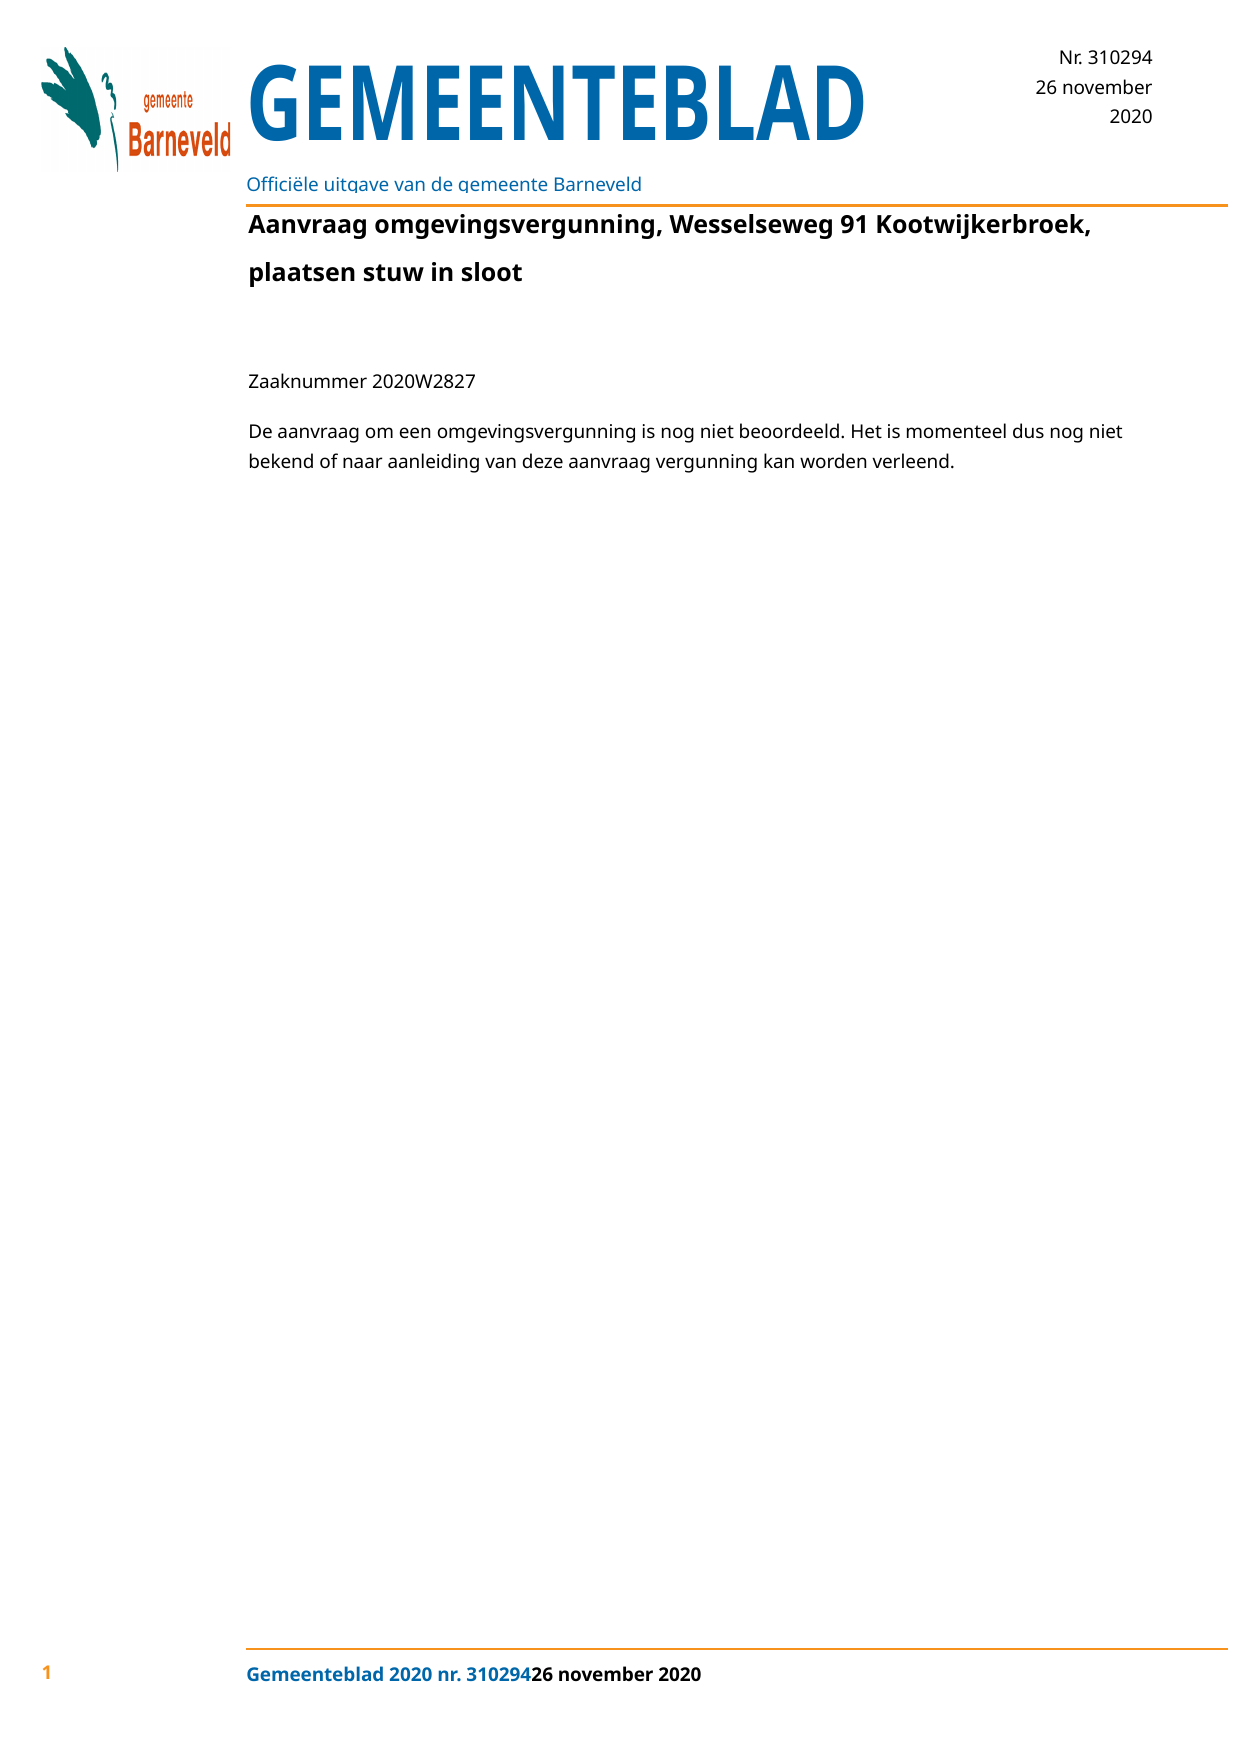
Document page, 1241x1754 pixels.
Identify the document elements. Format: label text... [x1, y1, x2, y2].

text Zaaknummer 2020W2827 [248, 368, 1152, 394]
text De aanvraag om een omgevingsvergunning is nog niet beoordeeld. Het is momenteel dus nog niet bekend of naar aanleiding van deze aanvraag vergunning kan worden verleend. [248, 419, 1152, 474]
text Aanvraag omgevingsvergunning, Wesselseweg 91 Kootwijkerbroek, plaatsen stuw in sloot [248, 207, 1152, 288]
picture [41, 47, 231, 172]
